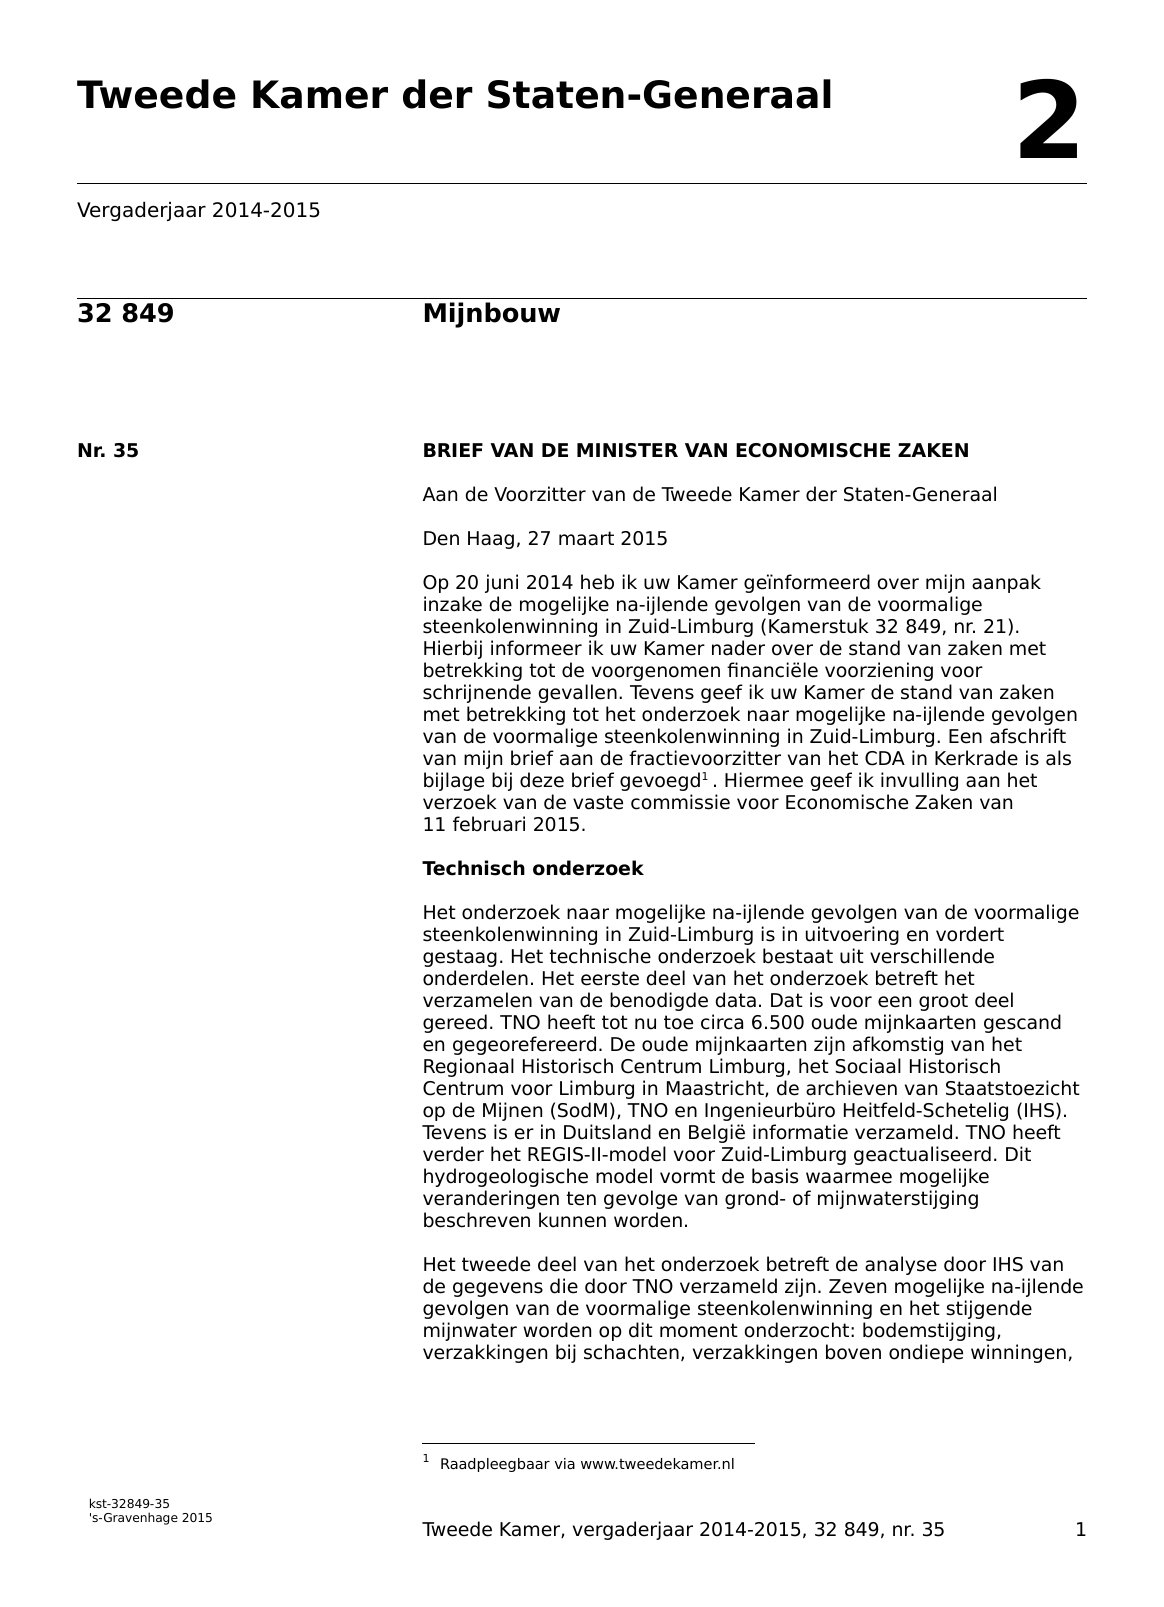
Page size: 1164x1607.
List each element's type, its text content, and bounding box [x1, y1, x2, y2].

subtitle Technisch onderzoek [422, 858, 1087, 880]
text kst-32849-35 [88, 1497, 323, 1511]
text Het onderzoek naar mogelijke na-ijlende gevolgen van de voormalige steenkolenwinning in Zuid-Limburg is in uitvoering en vordert gestaag. Het technische onderzoek bestaat uit verschillende onderdelen. Het eerste deel van het onderzoek betreft het verzamelen van de benodigde data. Dat is voor een groot deel gereed. TNO heeft tot nu toe circa 6.500 oude mijnkaarten gescand en gegeorefereerd. De oude mijnkaarten zijn afkomstig van het Regionaal Historisch Centrum Limburg, het Sociaal Historisch Centrum voor Limburg in Maastricht, de archieven van Staatstoezicht op de Mijnen (SodM), TNO en Ingenieurbüro Heitfeld-Schetelig (IHS). Tevens is er in Duitsland en België informatie verzameld. TNO heeft verder het REGIS-II-model voor Zuid-Limburg geactualiseerd. Dit hydrogeologische model vormt de basis waarmee mogelijke veranderingen ten gevolge van grond- of mijnwaterstijging beschreven kunnen worden. [422, 902, 1087, 1232]
subtitle 32 849 Mijnbouw [77, 299, 1087, 329]
text Op 20 juni 2014 heb ik uw Kamer geïnformeerd over mijn aanpak inzake de mogelijke na-ijlende gevolgen van de voormalige steenkolenwinning in Zuid-Limburg (Kamerstuk 32 849, nr. 21). Hierbij informeer ik uw Kamer nader over de stand van zaken met betrekking tot de voorgenomen financiële voorziening voor schrijnende gevallen. Tevens geef ik uw Kamer de stand van zaken met betrekking tot het onderzoek naar mogelijke na-ijlende gevolgen van de voormalige steenkolenwinning in Zuid-Limburg. Een afschrift van mijn brief aan de fractievoorzitter van het CDA in Kerkrade is als bijlage bij deze brief gevoegd. Hiermee geef ik invulling aan het verzoek van de vaste commissie voor Economische Zaken van 11 februari 2015. [422, 572, 1087, 836]
table_header 2 [886, 59, 1087, 183]
text Aan de Voorzitter van de Tweede Kamer der Staten-Generaal [422, 484, 1087, 506]
subtitle Nr. 35 BRIEF VAN DE MINISTER VAN ECONOMISCHE ZAKEN [77, 440, 1087, 462]
text 's-Gravenhage 2015 [88, 1511, 323, 1525]
text Den Haag, 27 maart 2015 [422, 528, 1087, 550]
text Raadpleegbaar via www.tweedekamer.nl [422, 1452, 1087, 1474]
table_header Tweede Kamer der Staten-Generaal [77, 59, 886, 183]
text Het tweede deel van het onderzoek betreft de analyse door IHS van de gegevens die door TNO verzameld zijn. Zeven mogelijke na-ijlende gevolgen van de voormalige steenkolenwinning en het stijgende mijnwater worden op dit moment onderzocht: bodemstijging, verzakkingen bij schachten, verzakkingen boven ondiepe winningen, [422, 1254, 1087, 1364]
table_cell Vergaderjaar 2014-2015 [77, 184, 1087, 298]
